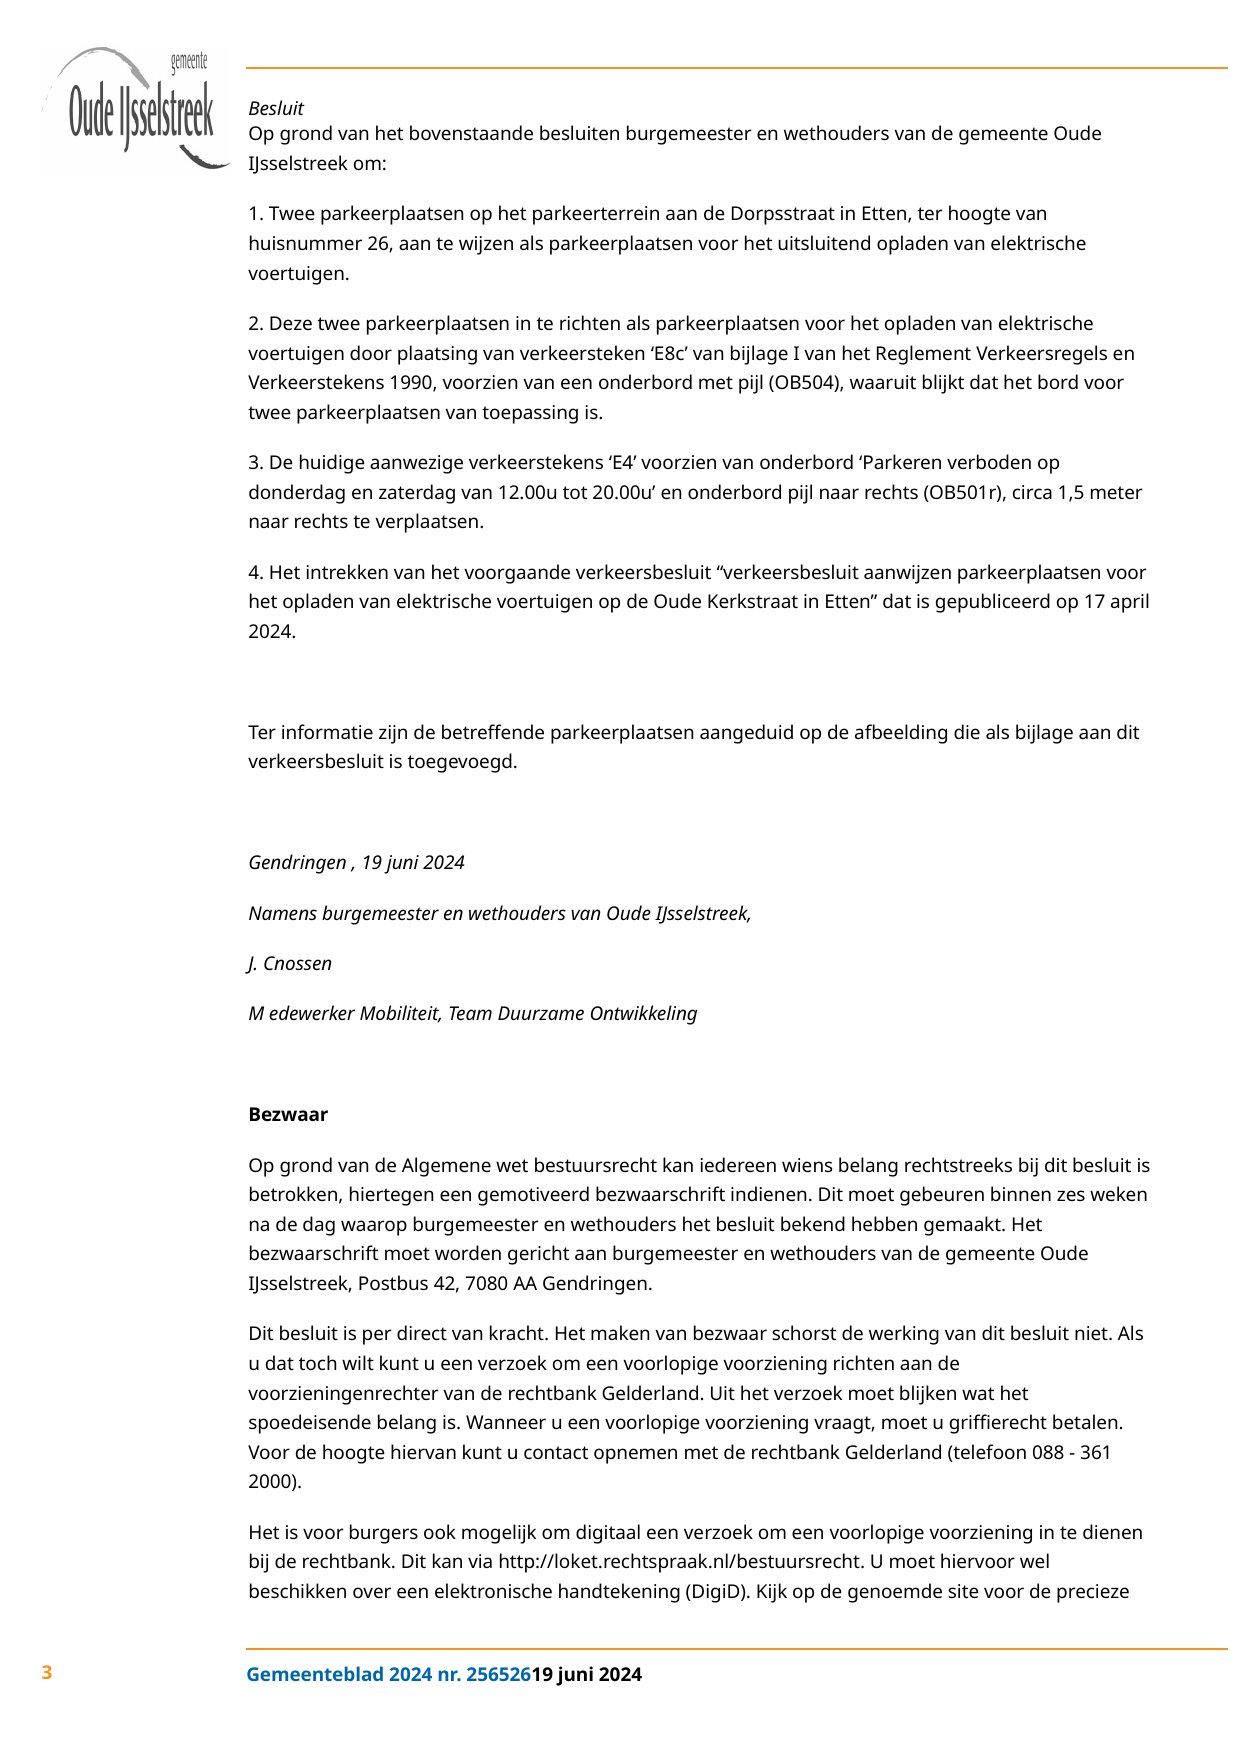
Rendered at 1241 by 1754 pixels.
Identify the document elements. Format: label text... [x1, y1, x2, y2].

text 2. Deze twee parkeerplaatsen in te richten als parkeerplaatsen voor het opladen van elektrische voertuigen door plaatsing van verkeersteken ‘E8c’ van bijlage I van het Reglement Verkeersregels en Verkeerstekens 1990, voorzien van een onderbord met pijl (OB504), waaruit blijkt dat het bord voor twee parkeerplaatsen van toepassing is. [248, 310, 1152, 424]
text Namens burgemeester en wethouders van Oude IJsselstreek, [248, 900, 1152, 925]
text Het is voor burgers ook mogelijk om digitaal een verzoek om een voorlopige voorziening in te dienen bij de rechtbank. Dit kan via http://loket.rechtspraak.nl/bestuursrecht. U moet hiervoor wel beschikken over een elektronische handtekening (DigiD). Kijk op de genoemde site voor de precieze [248, 1519, 1152, 1604]
text M edewerker Mobiliteit, Team Duurzame Ontwikkeling [248, 1001, 1152, 1026]
text Besluit [248, 95, 1152, 121]
text Op grond van de Algemene wet bestuursrecht kan iedereen wiens belang rechtstreeks bij dit besluit is betrokken, hiertegen een gemotiveerd bezwaarschrift indienen. Dit moet gebeuren binnen zes weken na de dag waarop burgemeester en wethouders het besluit bekend hebben gemaakt. Het bezwaarschrift moet worden gericht aan burgemeester en wethouders van de gemeente Oude IJsselstreek, Postbus 42, 7080 AA Gendringen. [248, 1152, 1152, 1296]
picture [41, 47, 231, 172]
text Op grond van het bovenstaande besluiten burgemeester en wethouders van de gemeente Oude IJsselstreek om: [248, 121, 1152, 176]
text Gendringen , 19 juni 2024 [248, 849, 1152, 875]
text Dit besluit is per direct van kracht. Het maken van bezwaar schorst de werking van dit besluit niet. Als u dat toch wilt kunt u een verzoek om een voorlopige voorziening richten aan de voorzieningenrechter van de rechtbank Gelderland. Uit het verzoek moet blijken wat het spoedeisende belang is. Wanneer u een voorlopige voorziening vraagt, moet u griffierecht betalen. Voor de hoogte hiervan kunt u contact opnemen met de rechtbank Gelderland (telefoon 088 - 361 2000). [248, 1321, 1152, 1494]
text J. Cnossen [248, 950, 1152, 976]
text Bezwaar [248, 1101, 1152, 1127]
text 4. Het intrekken van het voorgaande verkeersbesluit “verkeersbesluit aanwijzen parkeerplaatsen voor het opladen van elektrische voertuigen op de Oude Kerkstraat in Etten” dat is gepubliceerd op 17 april 2024. [248, 559, 1152, 644]
text 1. Twee parkeerplaatsen op het parkeerterrein aan de Dorpsstraat in Etten, ter hoogte van huisnummer 26, aan te wijzen als parkeerplaatsen voor het uitsluitend opladen van elektrische voertuigen. [248, 201, 1152, 285]
text 3. De huidige aanwezige verkeerstekens ‘E4’ voorzien van onderbord ‘Parkeren verboden op donderdag en zaterdag van 12.00u tot 20.00u’ en onderbord pijl naar rechts (OB501r), circa 1,5 meter naar rechts te verplaatsen. [248, 449, 1152, 534]
text Ter informatie zijn de betreffende parkeerplaatsen aangeduid op de afbeelding die als bijlage aan dit verkeersbesluit is toegevoegd. [248, 719, 1152, 774]
